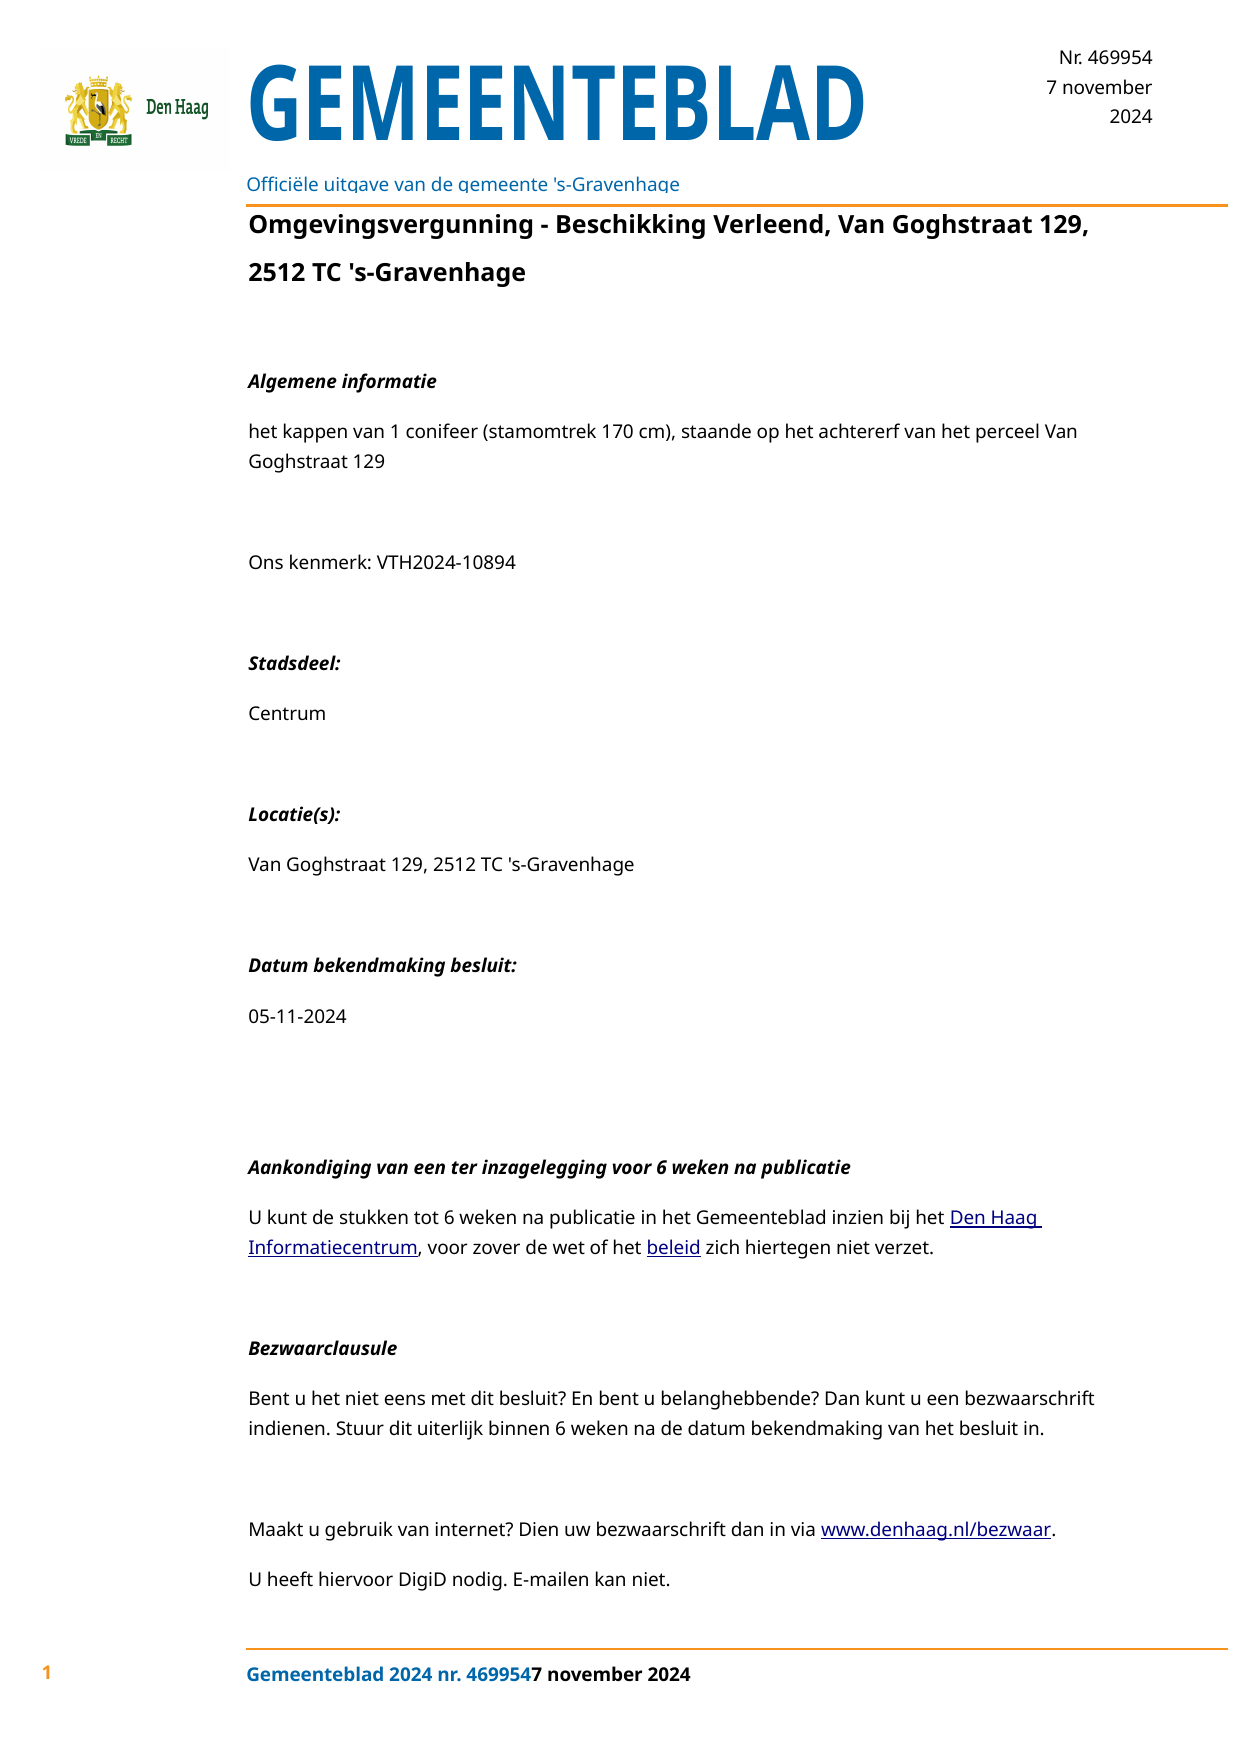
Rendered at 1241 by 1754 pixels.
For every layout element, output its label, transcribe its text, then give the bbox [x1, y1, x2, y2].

text het kappen van 1 conifeer (stamomtrek 170 cm), staande op het achtererf van het perceel Van Goghstraat 129 [248, 419, 1152, 474]
text 05-11-2024 [248, 1003, 1152, 1029]
text Centrum [248, 700, 1152, 726]
text Bent u het niet eens met dit besluit? En bent u belanghebbende? Dan kunt u een bezwaarschrift indienen. Stuur dit uiterlijk binnen 6 weken na de datum bekendmaking van het besluit in. [248, 1385, 1152, 1441]
text Maakt u gebruik van internet? Dien uw bezwaarschrift dan in via www.denhaag.nl/bezwaar. [248, 1516, 1152, 1542]
text Van Goghstraat 129, 2512 TC 's-Gravenhage [248, 852, 1152, 877]
text Algemene informatie [248, 368, 1152, 394]
text Ons kenmerk: VTH2024-10894 [248, 549, 1152, 575]
text U kunt de stukken tot 6 weken na publicatie in het Gemeenteblad inzien bij het Den Haag Informatiecentrum, voor zover de wet of het beleid zich hiertegen niet verzet. [248, 1204, 1152, 1260]
text Locatie(s): [248, 801, 1152, 827]
text Aankondiging van een ter inzagelegging voor 6 weken na publicatie [248, 1154, 1152, 1180]
text U heeft hiervoor DigiD nodig. E-mailen kan niet. [248, 1566, 1152, 1592]
text Stadsdeel: [248, 650, 1152, 676]
picture [41, 47, 231, 172]
text Omgevingsvergunning - Beschikking Verleend, Van Goghstraat 129, 2512 TC 's-Gravenhage [248, 207, 1152, 288]
text Datum bekendmaking besluit: [248, 952, 1152, 978]
text Bezwaarclausule [248, 1335, 1152, 1361]
